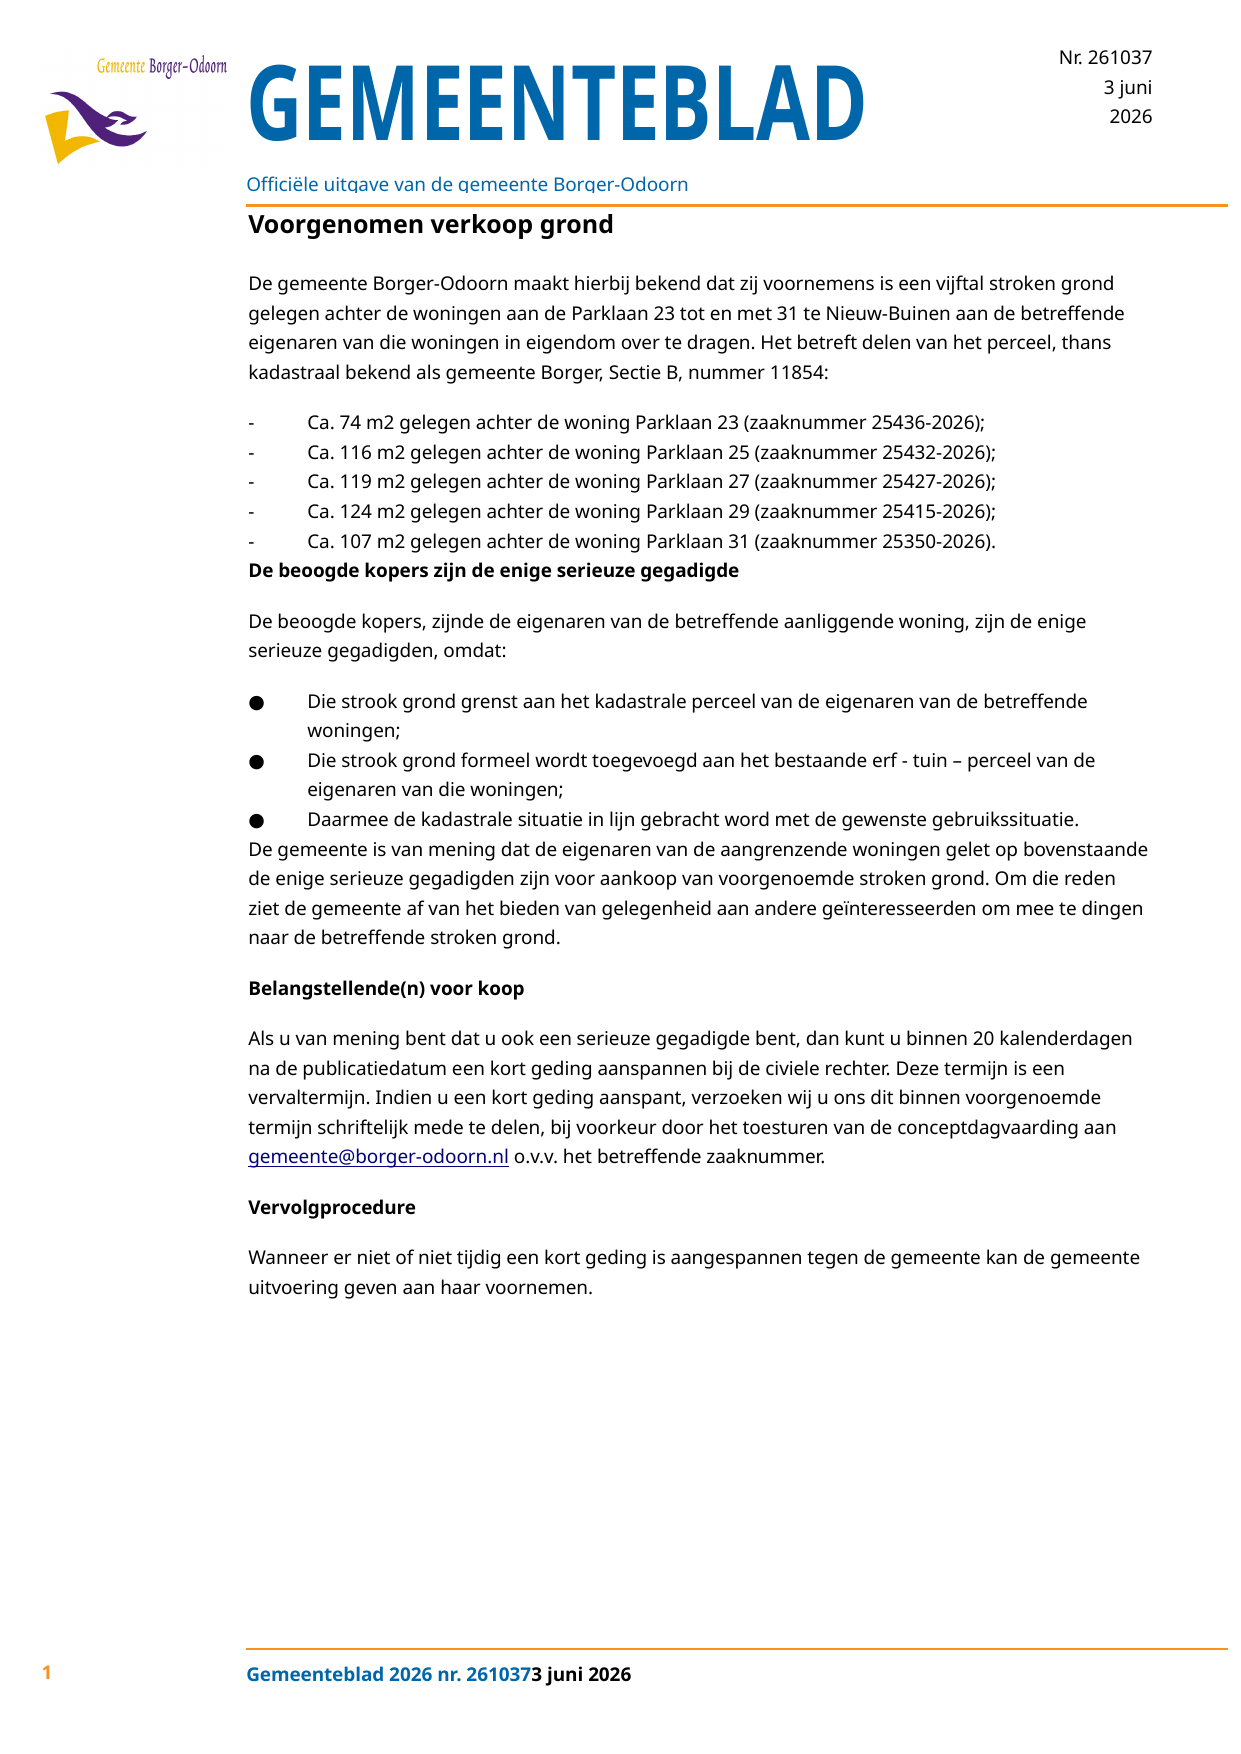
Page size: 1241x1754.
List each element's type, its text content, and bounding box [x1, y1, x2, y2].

text Wanneer er niet of niet tijdig een kort geding is aangespannen tegen de gemeente kan de gemeente uitvoering geven aan haar voornemen. [248, 1244, 1152, 1300]
list Die strook grond grenst aan het kadastrale perceel van de eigenaren van de betreffende woningen; [248, 688, 1152, 743]
list Ca. 116 m2 gelegen achter de woning Parklaan 25 (zaaknummer 25432-2026); [248, 439, 1152, 465]
list Ca. 119 m2 gelegen achter de woning Parklaan 27 (zaaknummer 25427-2026); [248, 469, 1152, 494]
text Vervolgprocedure [248, 1194, 1152, 1220]
list Ca. 124 m2 gelegen achter de woning Parklaan 29 (zaaknummer 25415-2026); [248, 498, 1152, 524]
text Belangstellende(n) voor koop [248, 975, 1152, 1001]
picture [41, 47, 231, 172]
text De beoogde kopers zijn de enige serieuze gegadigde [248, 557, 1152, 583]
text Als u van mening bent dat u ook een serieuze gegadigde bent, dan kunt u binnen 20 kalenderdagen na de publicatiedatum een kort geding aanspannen bij de civiele rechter. Deze termijn is een vervaltermijn. Indien u een kort geding aanspant, verzoeken wij u ons dit binnen voorgenoemde termijn schriftelijk mede te delen, bij voorkeur door het toesturen van de conceptdagvaarding aan gemeente@borger-odoorn.nl o.v.v. het betreffende zaaknummer. [248, 1025, 1152, 1169]
text Voorgenomen verkoop grond [248, 207, 1152, 241]
list Ca. 74 m2 gelegen achter de woning Parklaan 23 (zaaknummer 25436-2026); [248, 409, 1152, 435]
list Ca. 107 m2 gelegen achter de woning Parklaan 31 (zaaknummer 25350-2026). [248, 528, 1152, 553]
list Die strook grond formeel wordt toegevoegd aan het bestaande erf - tuin – perceel van de eigenaren van die woningen; [248, 747, 1152, 802]
text De gemeente is van mening dat de eigenaren van de aangrenzende woningen gelet op bovenstaande de enige serieuze gegadigden zijn voor aankoop van voorgenoemde stroken grond. Om die reden ziet de gemeente af van het bieden van gelegenheid aan andere geïnteresseerden om mee te dingen naar de betreffende stroken grond. [248, 836, 1152, 950]
list Daarmee de kadastrale situatie in lijn gebracht word met de gewenste gebruikssituatie. [248, 806, 1152, 832]
text De beoogde kopers, zijnde de eigenaren van de betreffende aanliggende woning, zijn de enige serieuze gegadigden, omdat: [248, 608, 1152, 663]
text De gemeente Borger-Odoorn maakt hierbij bekend dat zij voornemens is een vijftal stroken grond gelegen achter de woningen aan de Parklaan 23 tot en met 31 te Nieuw-Buinen aan de betreffende eigenaren van die woningen in eigendom over te dragen. Het betreft delen van het perceel, thans kadastraal bekend als gemeente Borger, Sectie B, nummer 11854: [248, 270, 1152, 385]
